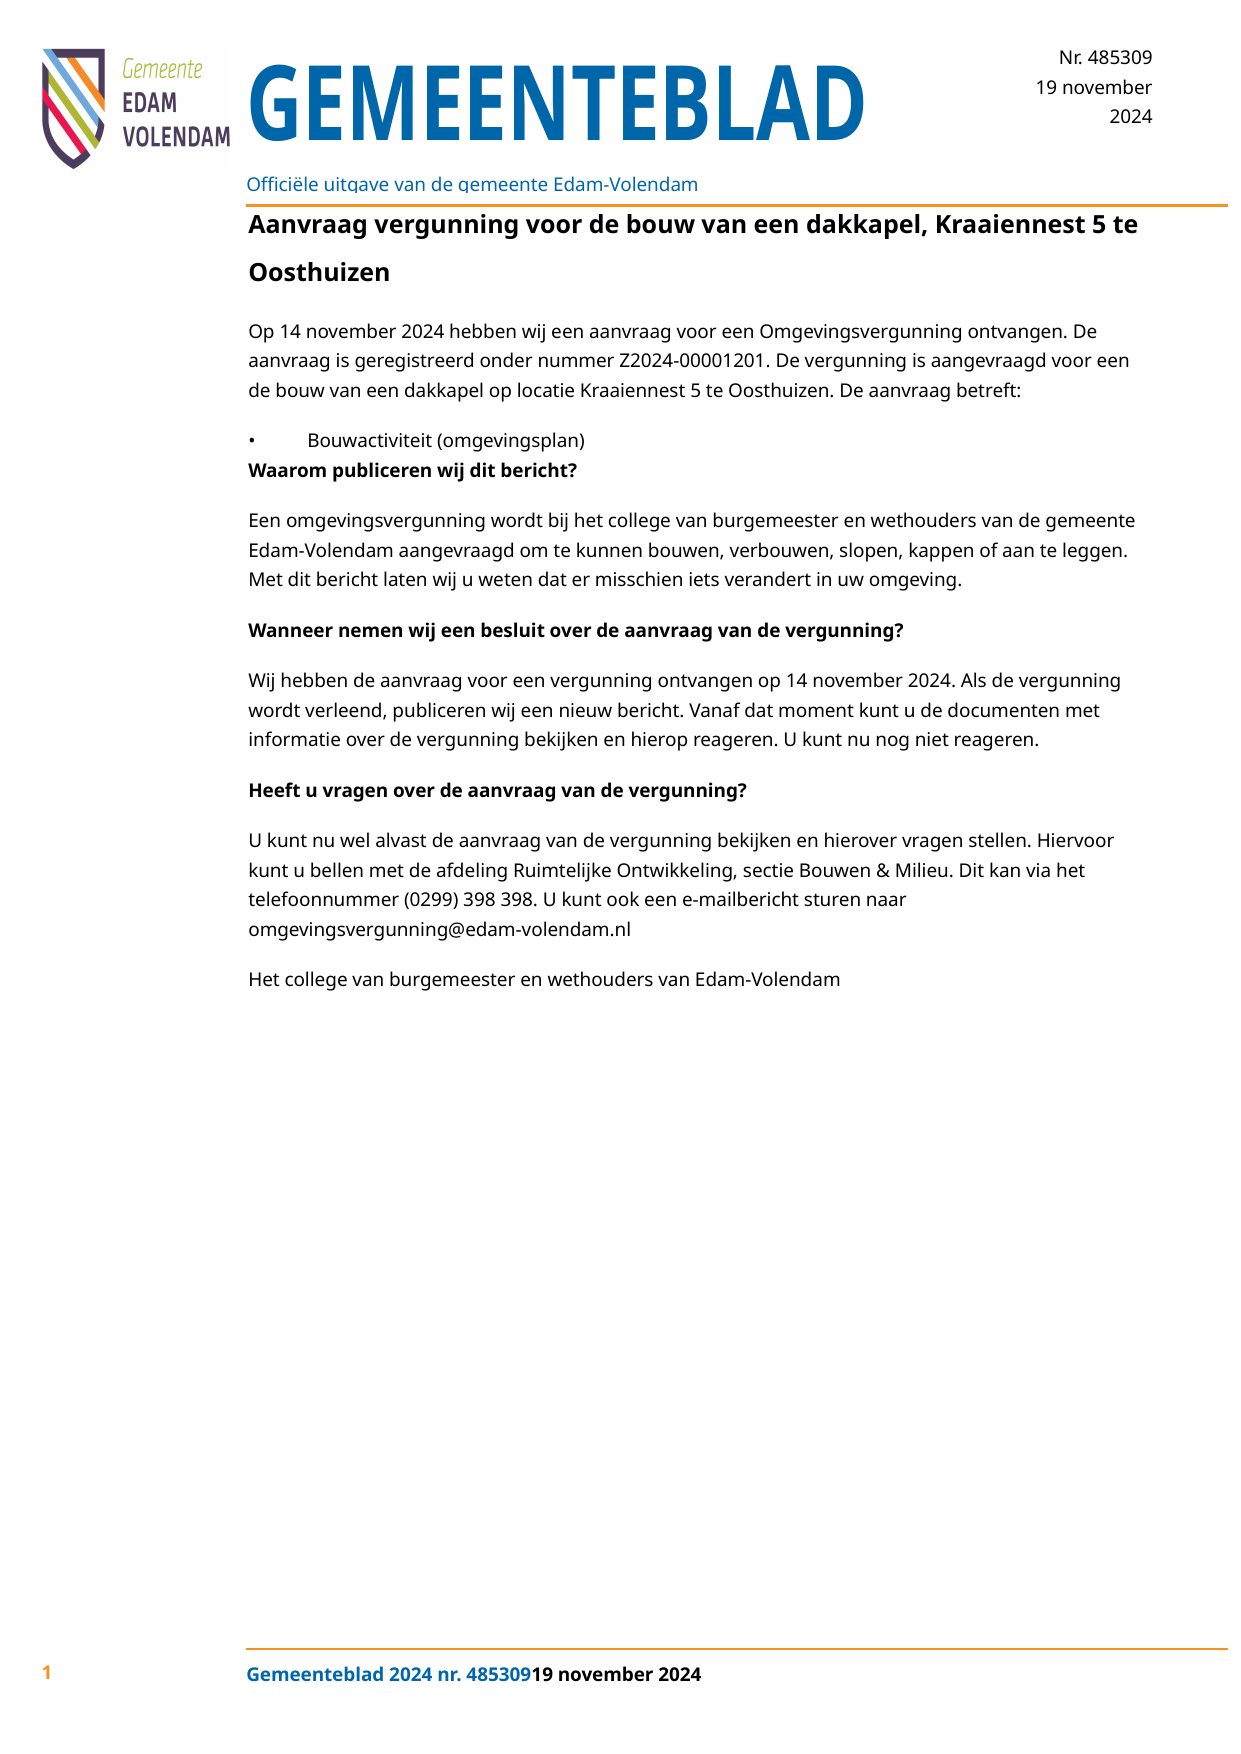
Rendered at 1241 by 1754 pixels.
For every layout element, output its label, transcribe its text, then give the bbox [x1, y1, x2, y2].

picture [41, 47, 231, 172]
text Heeft u vragen over de aanvraag van de vergunning? [248, 777, 1152, 803]
text Wanneer nemen wij een besluit over de aanvraag van de vergunning? [248, 617, 1152, 643]
text Aanvraag vergunning voor de bouw van een dakkapel, Kraaiennest 5 te Oosthuizen [248, 207, 1152, 288]
list Bouwactiviteit (omgevingsplan) [248, 427, 1152, 453]
text Waarom publiceren wij dit bericht? [248, 457, 1152, 483]
text Een omgevingsvergunning wordt bij het college van burgemeester en wethouders van de gemeente Edam-Volendam aangevraagd om te kunnen bouwen, verbouwen, slopen, kappen of aan te leggen. Met dit bericht laten wij u weten dat er misschien iets verandert in uw omgeving. [248, 507, 1152, 592]
text Het college van burgemeester en wethouders van Edam-Volendam [248, 967, 1152, 992]
text Wij hebben de aanvraag voor een vergunning ontvangen op 14 november 2024. Als de vergunning wordt verleend, publiceren wij een nieuw bericht. Vanaf dat moment kunt u de documenten met informatie over de vergunning bekijken en hierop reageren. U kunt nu nog niet reageren. [248, 667, 1152, 752]
text Op 14 november 2024 hebben wij een aanvraag voor een Omgevingsvergunning ontvangen. De aanvraag is geregistreerd onder nummer Z2024-00001201. De vergunning is aangevraagd voor een de bouw van een dakkapel op locatie Kraaiennest 5 te Oosthuizen. De aanvraag betreft: [248, 318, 1152, 403]
text U kunt nu wel alvast de aanvraag van de vergunning bekijken en hierover vragen stellen. Hiervoor kunt u bellen met de afdeling Ruimtelijke Ontwikkeling, sectie Bouwen & Milieu. Dit kan via het telefoonnummer (0299) 398 398. U kunt ook een e-mailbericht sturen naar omgevingsvergunning@edam-volendam.nl [248, 827, 1152, 942]
